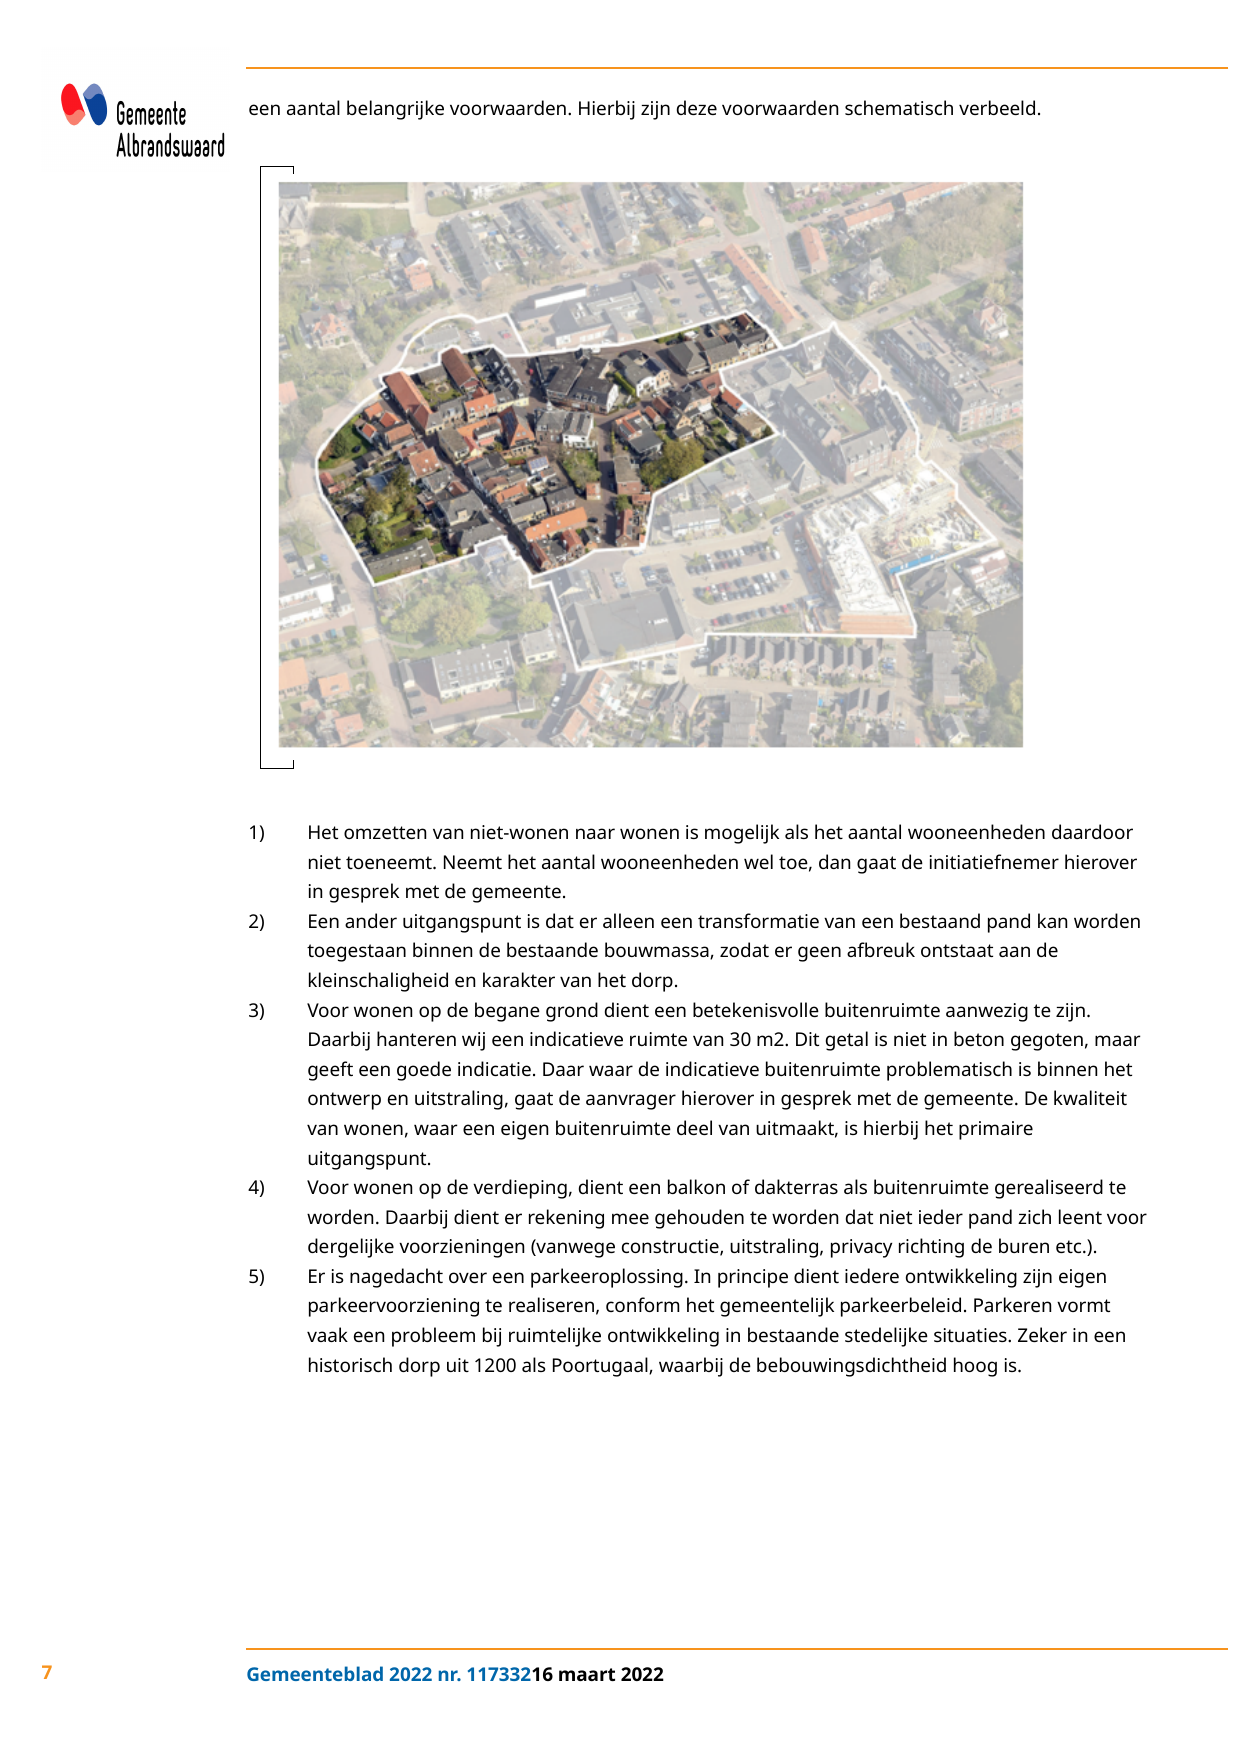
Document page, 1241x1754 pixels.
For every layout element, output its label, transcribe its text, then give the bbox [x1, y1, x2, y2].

picture [41, 47, 231, 172]
list Een ander uitgangspunt is dat er alleen een transformatie van een bestaand pand kan worden toegestaan binnen de bestaande bouwmassa, zodat er geen afbreuk ontstaat aan de kleinschaligheid en karakter van het dorp. [248, 908, 1152, 993]
list Er is nagedacht over een parkeeroplossing. In principe dient iedere ontwikkeling zijn eigen parkeervoorziening te realiseren, conform het gemeentelijk parkeerbeleid. Parkeren vormt vaak een probleem bij ruimtelijke ontwikkeling in bestaande stedelijke situaties. Zeker in een historisch dorp uit 1200 als Poortugaal, waarbij de bebouwingsdichtheid hoog is. [248, 1263, 1152, 1378]
list Het omzetten van niet-wonen naar wonen is mogelijk als het aantal wooneenheden daardoor niet toeneemt. Neemt het aantal wooneenheden wel toe, dan gaat de initiatiefnemer hierover in gesprek met de gemeente. [248, 819, 1152, 904]
list Voor wonen op de verdieping, dient een balkon of dakterras als buitenruimte gerealiseerd te worden. Daarbij dient er rekening mee gehouden te worden dat niet ieder pand zich leent voor dergelijke voorzieningen (vanwege constructie, uitstraling, privacy richting de buren etc.). [248, 1174, 1152, 1259]
text een aantal belangrijke voorwaarden. Hierbij zijn deze voorwaarden schematisch verbeeld. [248, 95, 1152, 121]
list Voor wonen op de begane grond dient een betekenisvolle buitenruimte aanwezig te zijn. Daarbij hanteren wij een indicatieve ruimte van 30 m2. Dit getal is niet in beton gegoten, maar geeft een goede indicatie. Daar waar de indicatieve buitenruimte problematisch is binnen het ontwerp en uitstraling, gaat de aanvrager hierover in gesprek met de gemeente. De kwaliteit van wonen, waar een eigen buitenruimte deel van uitmaakt, is hierbij het primaire uitgangspunt. [248, 997, 1152, 1171]
picture [268, 174, 1037, 760]
